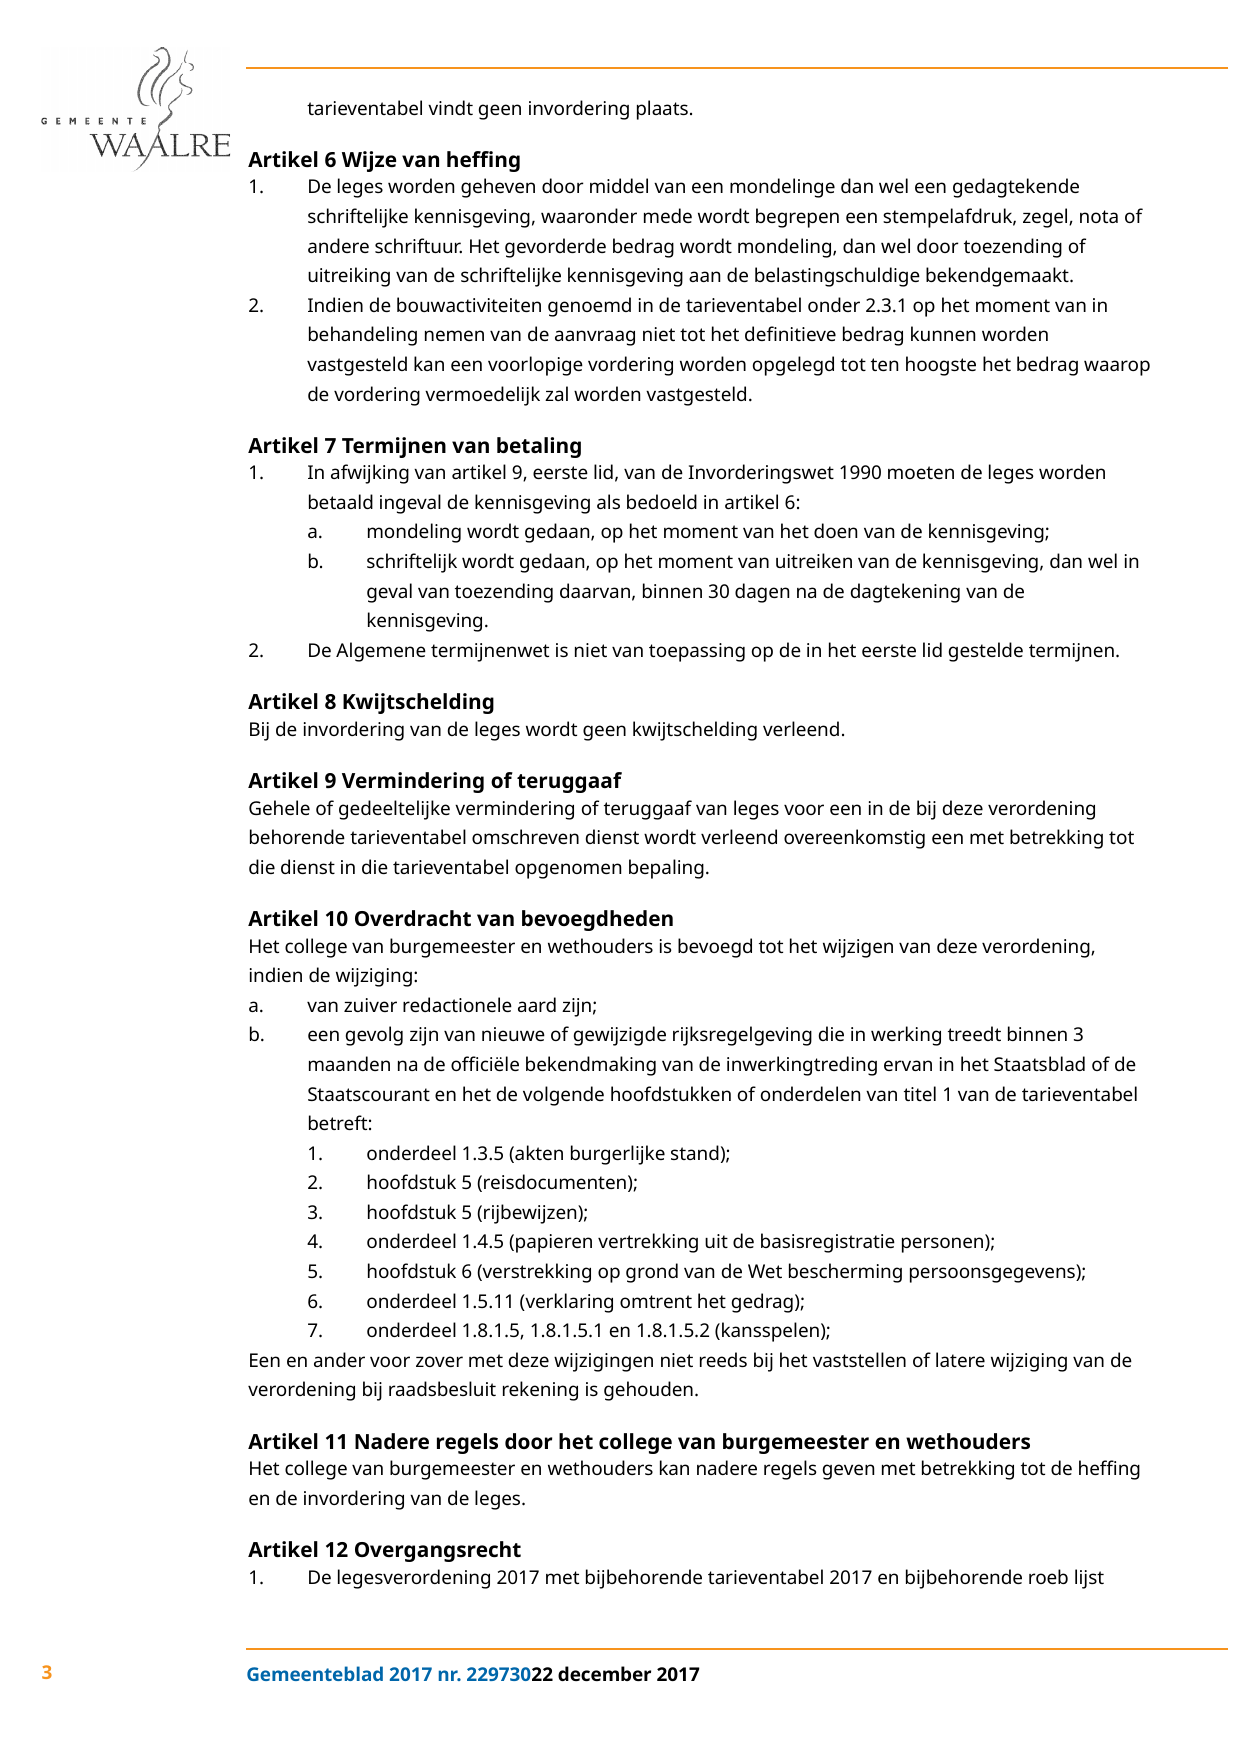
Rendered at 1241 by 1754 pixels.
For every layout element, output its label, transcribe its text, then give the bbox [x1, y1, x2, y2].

list hoofdstuk 6 (verstrekking op grond van de Wet bescherming persoonsgegevens); [307, 1258, 1152, 1284]
text Bij de invordering van de leges wordt geen kwijtschelding verleend. [248, 716, 1152, 742]
list onderdeel 1.3.5 (akten burgerlijke stand); [307, 1140, 1152, 1166]
list schriftelijk wordt gedaan, op het moment van uitreiken van de kennisgeving, dan wel in geval van toezending daarvan, binnen 30 dagen na de dagtekening van de kennisgeving. [307, 548, 1152, 633]
list De Algemene termijnenwet is niet van toepassing op de in het eerste lid gestelde termijnen. [248, 637, 1152, 663]
text Artikel 6 Wijze van heffing [248, 145, 1152, 174]
list onderdeel 1.5.11 (verklaring omtrent het gedrag); [307, 1288, 1152, 1313]
text Artikel 12 Overgangsrecht [248, 1535, 1152, 1564]
text Artikel 10 Overdracht van bevoegdheden [248, 904, 1152, 933]
text Artikel 11 Nadere regels door het college van burgemeester en wethouders [248, 1427, 1152, 1455]
list De leges worden geheven door middel van een mondelinge dan wel een gedagtekende schriftelijke kennisgeving, waaronder mede wordt begrepen een stempelafdruk, zegel, nota of andere schriftuur. Het gevorderde bedrag wordt mondeling, dan wel door toezending of uitreiking van de schriftelijke kennisgeving aan de belastingschuldige bekendgemaakt. [248, 174, 1152, 288]
list hoofdstuk 5 (rijbewijzen); [307, 1199, 1152, 1225]
text Artikel 9 Vermindering of teruggaaf [248, 766, 1152, 795]
text Artikel 7 Termijnen van betaling [248, 431, 1152, 459]
text Een en ander voor zover met deze wijzigingen niet reeds bij het vaststellen of latere wijziging van de verordening bij raadsbesluit rekening is gehouden. [248, 1347, 1152, 1402]
list een gevolg zijn van nieuwe of gewijzigde rijksregelgeving die in werking treedt binnen 3 maanden na de officiële bekendmaking van de inwerkingtreding ervan in het Staatsblad of de Staatscourant en het de volgende hoofdstukken of onderdelen van titel 1 van de tarieventabel betreft: [248, 1022, 1152, 1136]
picture [41, 47, 231, 172]
list hoofdstuk 5 (reisdocumenten); [307, 1169, 1152, 1195]
text Gehele of gedeeltelijke vermindering of teruggaaf van leges voor een in de bij deze verordening behorende tarieventabel omschreven dienst wordt verleend overeenkomstig een met betrekking tot die dienst in die tarieventabel opgenomen bepaling. [248, 795, 1152, 880]
list mondeling wordt gedaan, op het moment van het doen van de kennisgeving; [307, 519, 1152, 544]
list onderdeel 1.4.5 (papieren vertrekking uit de basisregistratie personen); [307, 1229, 1152, 1254]
list onderdeel 1.8.1.5, 1.8.1.5.1 en 1.8.1.5.2 (kansspelen); [307, 1317, 1152, 1343]
list van zuiver redactionele aard zijn; [248, 992, 1152, 1018]
text Het college van burgemeester en wethouders is bevoegd tot het wijzigen van deze verordening, indien de wijziging: [248, 933, 1152, 988]
list Indien de bouwactiviteiten genoemd in de tarieventabel onder 2.3.1 op het moment van in behandeling nemen van de aanvraag niet tot het definitieve bedrag kunnen worden vastgesteld kan een voorlopige vordering worden opgelegd tot ten hoogste het bedrag waarop de vordering vermoedelijk zal worden vastgesteld. [248, 292, 1152, 406]
list In afwijking van artikel 9, eerste lid, van de Invorderingswet 1990 moeten de leges worden betaald ingeval de kennisgeving als bedoeld in artikel 6: [248, 459, 1152, 515]
list De legesverordening 2017 met bijbehorende tarieventabel 2017 en bijbehorende roeb lijst [248, 1564, 1152, 1589]
text Het college van burgemeester en wethouders kan nadere regels geven met betrekking tot de heffing en de invordering van de leges. [248, 1455, 1152, 1511]
list tarieventabel vindt geen invordering plaats. [248, 95, 1152, 121]
text Artikel 8 Kwijtschelding [248, 687, 1152, 716]
